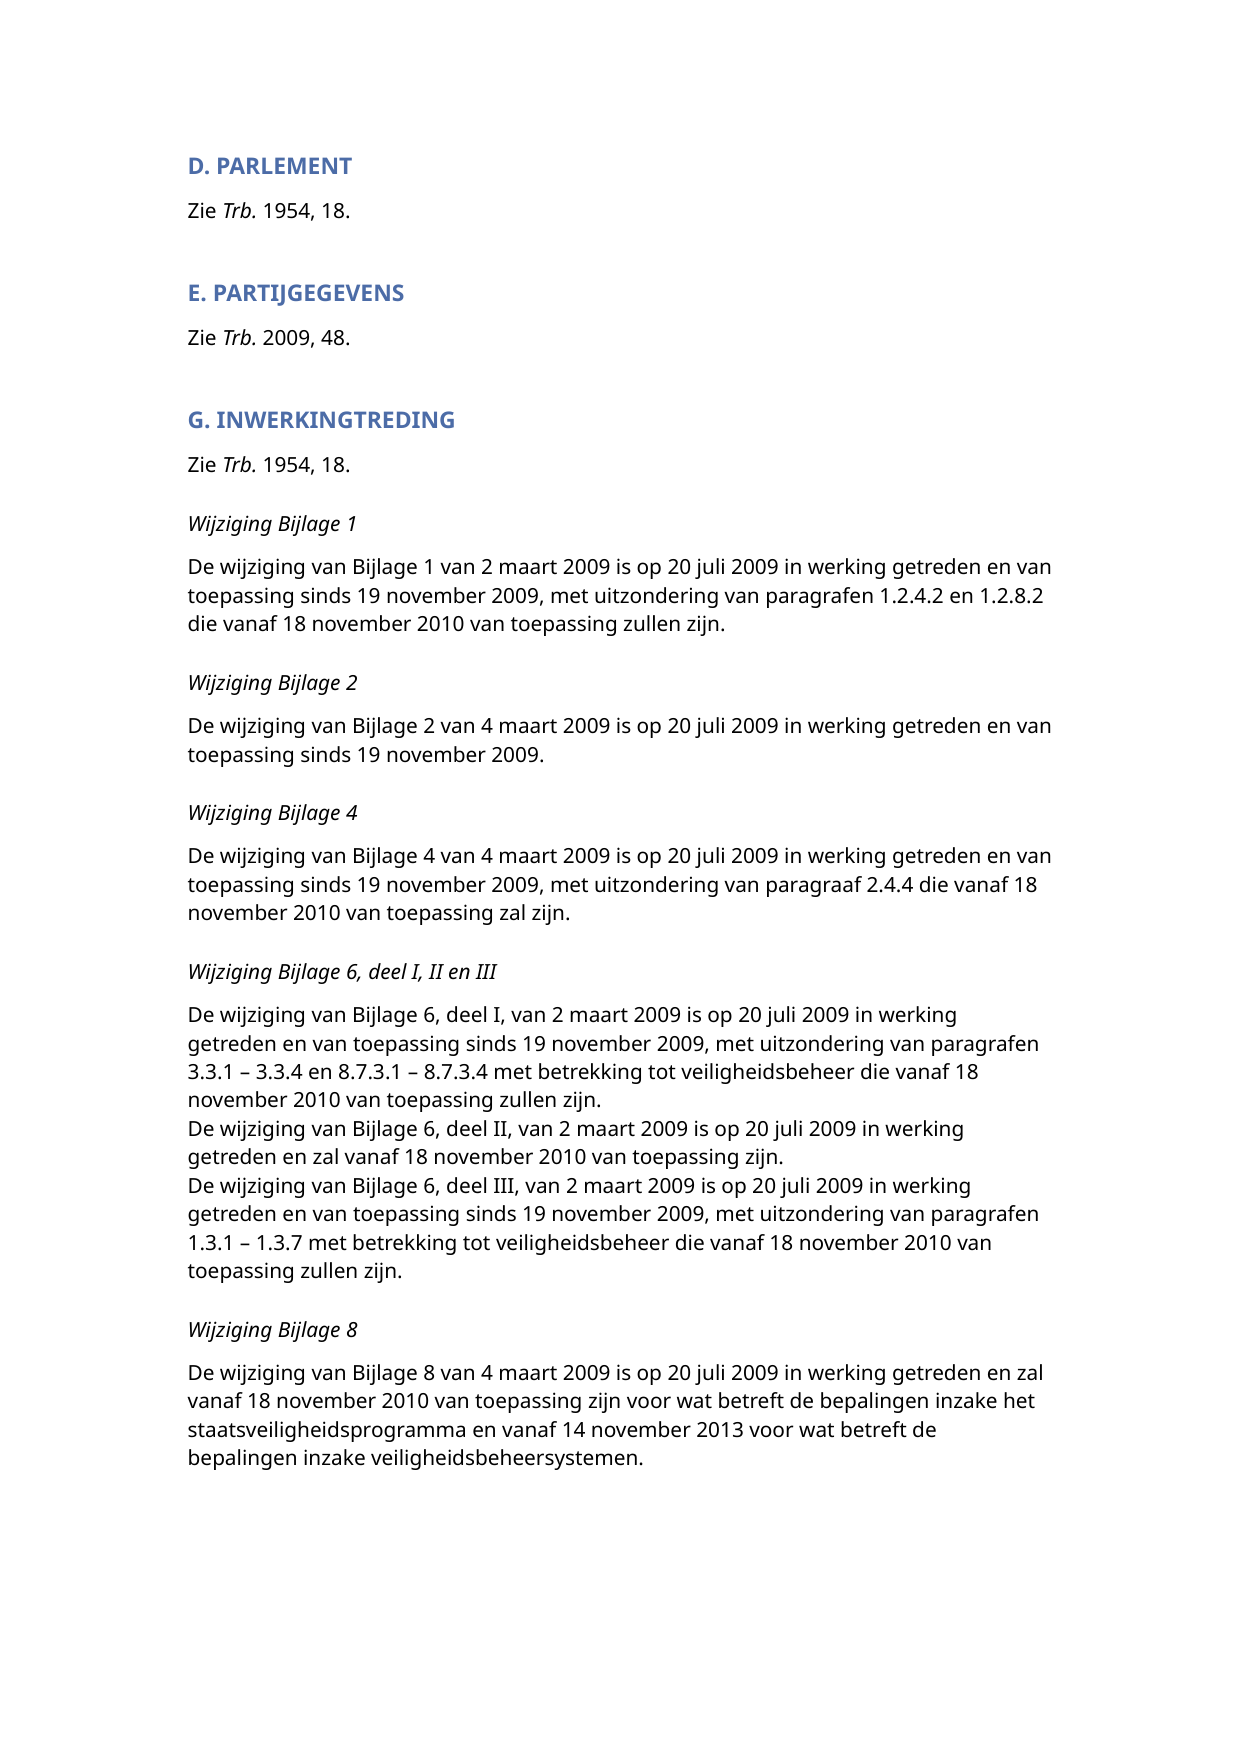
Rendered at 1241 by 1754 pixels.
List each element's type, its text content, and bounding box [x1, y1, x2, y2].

text Wijziging Bijlage 4 [187, 798, 1053, 827]
text De wijziging van Bijlage 1 van 2 maart 2009 is op 20 juli 2009 in werking getreden en van toepassing sinds 19 november 2009, met uitzondering van paragrafen 1.2.4.2 en 1.2.8.2 die vanaf 18 november 2010 van toepassing zullen zijn. [187, 552, 1053, 638]
text De wijziging van Bijlage 2 van 4 maart 2009 is op 20 juli 2009 in werking getreden en van toepassing sinds 19 november 2009. [187, 711, 1053, 768]
subtitle E. PARTIJGEGEVENS [187, 277, 1053, 308]
subtitle D. PARLEMENT [187, 150, 1053, 181]
text Wijziging Bijlage 6, deel I, II en III [187, 957, 1053, 985]
text De wijziging van Bijlage 8 van 4 maart 2009 is op 20 juli 2009 in werking getreden en zal vanaf 18 november 2010 van toepassing zijn voor wat betreft de bepalingen inzake het staatsveiligheidsprogramma en vanaf 14 november 2013 voor wat betreft de bepalingen inzake veiligheidsbeheersystemen. [187, 1358, 1053, 1472]
text Wijziging Bijlage 8 [187, 1315, 1053, 1343]
text Wijziging Bijlage 2 [187, 668, 1053, 696]
text Wijziging Bijlage 1 [187, 509, 1053, 537]
text Zie Trb. 2009, 48. [187, 323, 1053, 352]
text De wijziging van Bijlage 6, deel III, van 2 maart 2009 is op 20 juli 2009 in werking getreden en van toepassing sinds 19 november 2009, met uitzondering van paragrafen 1.3.1 – 1.3.7 met betrekking tot veiligheidsbeheer die vanaf 18 november 2010 van toepassing zullen zijn. [187, 1171, 1053, 1285]
text De wijziging van Bijlage 4 van 4 maart 2009 is op 20 juli 2009 in werking getreden en van toepassing sinds 19 november 2009, met uitzondering van paragraaf 2.4.4 die vanaf 18 november 2010 van toepassing zal zijn. [187, 842, 1053, 927]
subtitle G. INWERKINGTREDING [187, 404, 1053, 436]
text De wijziging van Bijlage 6, deel II, van 2 maart 2009 is op 20 juli 2009 in werking getreden en zal vanaf 18 november 2010 van toepassing zijn. [187, 1114, 1053, 1171]
text Zie Trb. 1954, 18. [187, 196, 1053, 225]
text De wijziging van Bijlage 6, deel I, van 2 maart 2009 is op 20 juli 2009 in werking getreden en van toepassing sinds 19 november 2009, met uitzondering van paragrafen 3.3.1 – 3.3.4 en 8.7.3.1 – 8.7.3.4 met betrekking tot veiligheidsbeheer die vanaf 18 november 2010 van toepassing zullen zijn. [187, 1000, 1053, 1114]
text Zie Trb. 1954, 18. [187, 451, 1053, 479]
